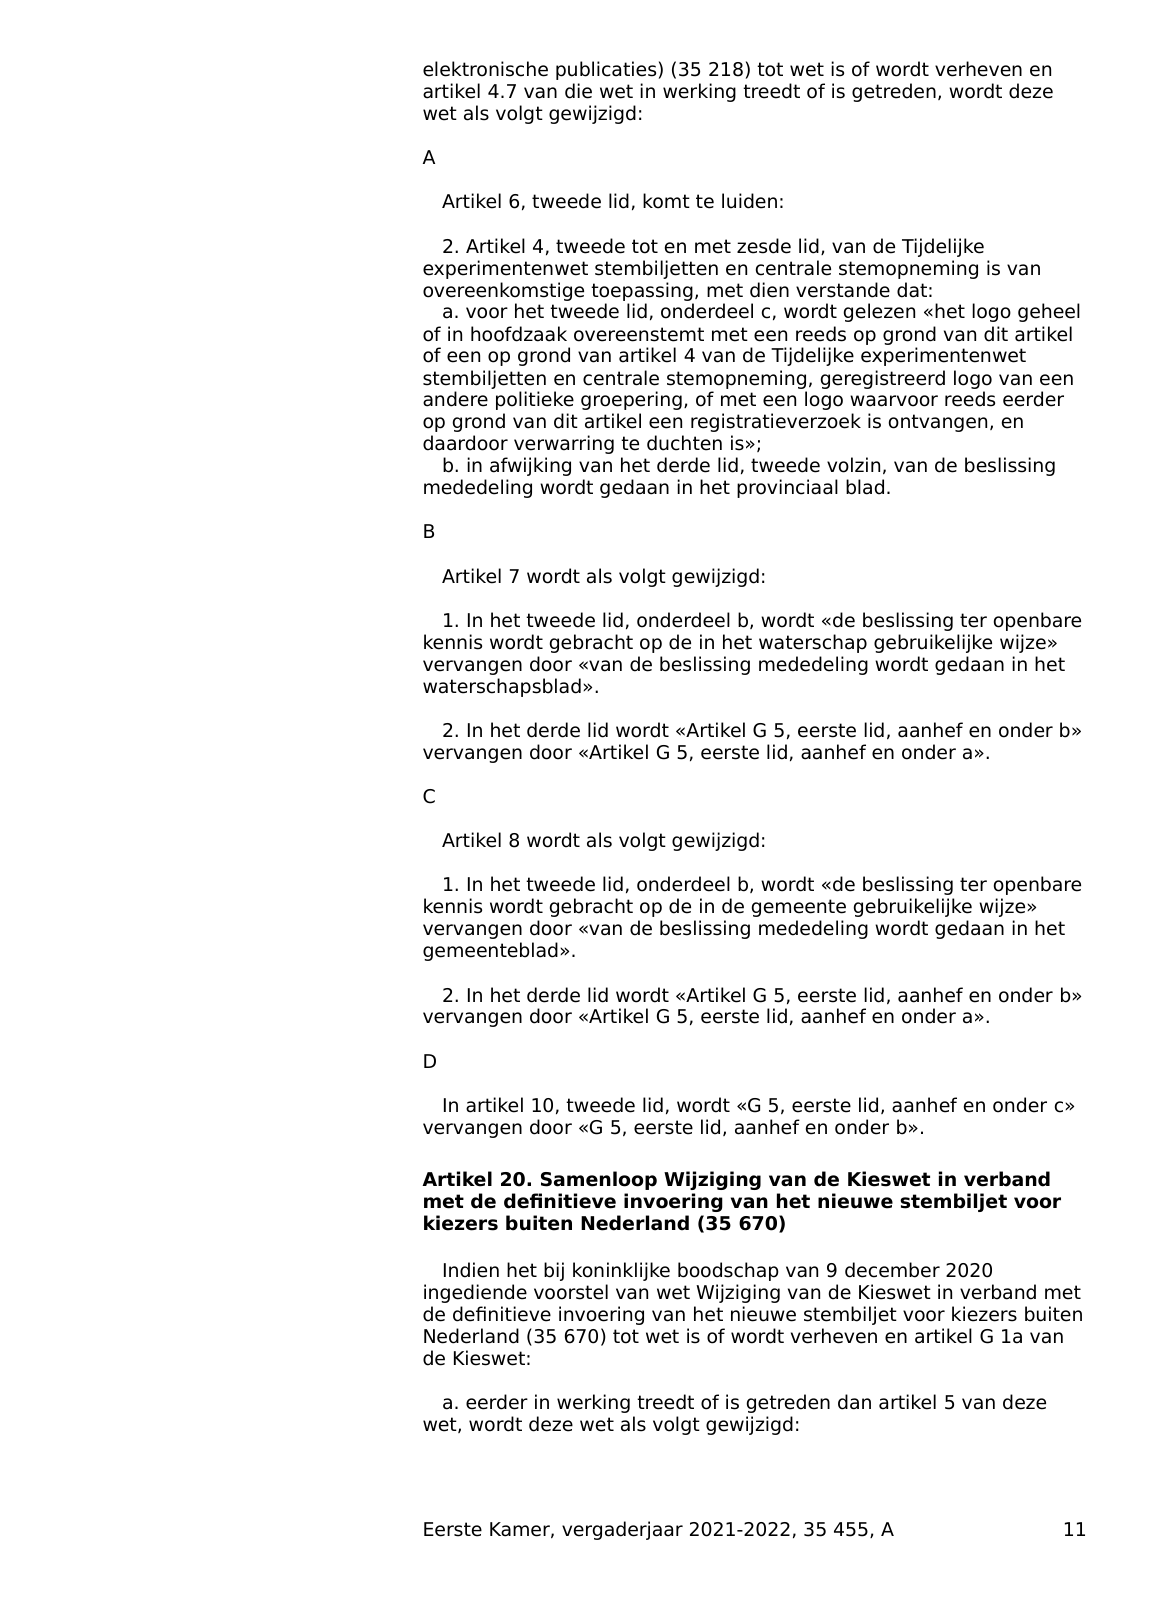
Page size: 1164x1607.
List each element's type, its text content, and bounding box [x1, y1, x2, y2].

text 2. In het derde lid wordt «Artikel G 5, eerste lid, aanhef en onder b» vervangen door «Artikel G 5, eerste lid, aanhef en onder a». [422, 720, 1087, 764]
text A [422, 147, 1087, 169]
text 2. Artikel 4, tweede tot en met zesde lid, van de Tijdelijke experimentenwet stembiljetten en centrale stemopneming is van overeenkomstige toepassing, met dien verstande dat: [422, 236, 1087, 301]
text Indien het bij koninklijke boodschap van 9 december 2020 ingediende voorstel van wet Wijziging van de Kieswet in verband met de definitieve invoering van het nieuwe stembiljet voor kiezers buiten Nederland (35 670) tot wet is of wordt verheven en artikel G 1a van de Kieswet: [422, 1260, 1087, 1369]
text Artikel 6, tweede lid, komt te luiden: [422, 191, 1087, 213]
text a. voor het tweede lid, onderdeel c, wordt gelezen «het logo geheel of in hoofdzaak overeenstemt met een reeds op grond van dit artikel of een op grond van artikel 4 van de Tijdelijke experimentenwet stembiljetten en centrale stemopneming, geregistreerd logo van een andere politieke groepering, of met een logo waarvoor reeds eerder op grond van dit artikel een registratieverzoek is ontvangen, en daardoor verwarring te duchten is»; [422, 301, 1087, 455]
text 1. In het tweede lid, onderdeel b, wordt «de beslissing ter openbare kennis wordt gebracht op de in de gemeente gebruikelijke wijze» vervangen door «van de beslissing mededeling wordt gedaan in het gemeenteblad». [422, 874, 1087, 962]
text Artikel 7 wordt als volgt gewijzigd: [422, 566, 1087, 588]
text Artikel 8 wordt als volgt gewijzigd: [422, 830, 1087, 852]
text elektronische publicaties) (35 218) tot wet is of wordt verheven en artikel 4.7 van die wet in werking treedt of is getreden, wordt deze wet als volgt gewijzigd: [422, 59, 1087, 125]
text a. eerder in werking treedt of is getreden dan artikel 5 van deze wet, wordt deze wet als volgt gewijzigd: [422, 1392, 1087, 1436]
text In artikel 10, tweede lid, wordt «G 5, eerste lid, aanhef en onder c» vervangen door «G 5, eerste lid, aanhef en onder b». [422, 1095, 1087, 1139]
text 2. In het derde lid wordt «Artikel G 5, eerste lid, aanhef en onder b» vervangen door «Artikel G 5, eerste lid, aanhef en onder a». [422, 984, 1087, 1028]
text B [422, 521, 1087, 543]
text D [422, 1051, 1087, 1073]
text C [422, 786, 1087, 808]
text b. in afwijking van het derde lid, tweede volzin, van de beslissing mededeling wordt gedaan in het provinciaal blad. [422, 455, 1087, 499]
subtitle Artikel 20. Samenloop Wijziging van de Kieswet in verband met de definitieve invoering van het nieuwe stembiljet voor kiezers buiten Nederland (35 670) [422, 1169, 1087, 1235]
text 1. In het tweede lid, onderdeel b, wordt «de beslissing ter openbare kennis wordt gebracht op de in het waterschap gebruikelijke wijze» vervangen door «van de beslissing mededeling wordt gedaan in het waterschapsblad». [422, 610, 1087, 698]
